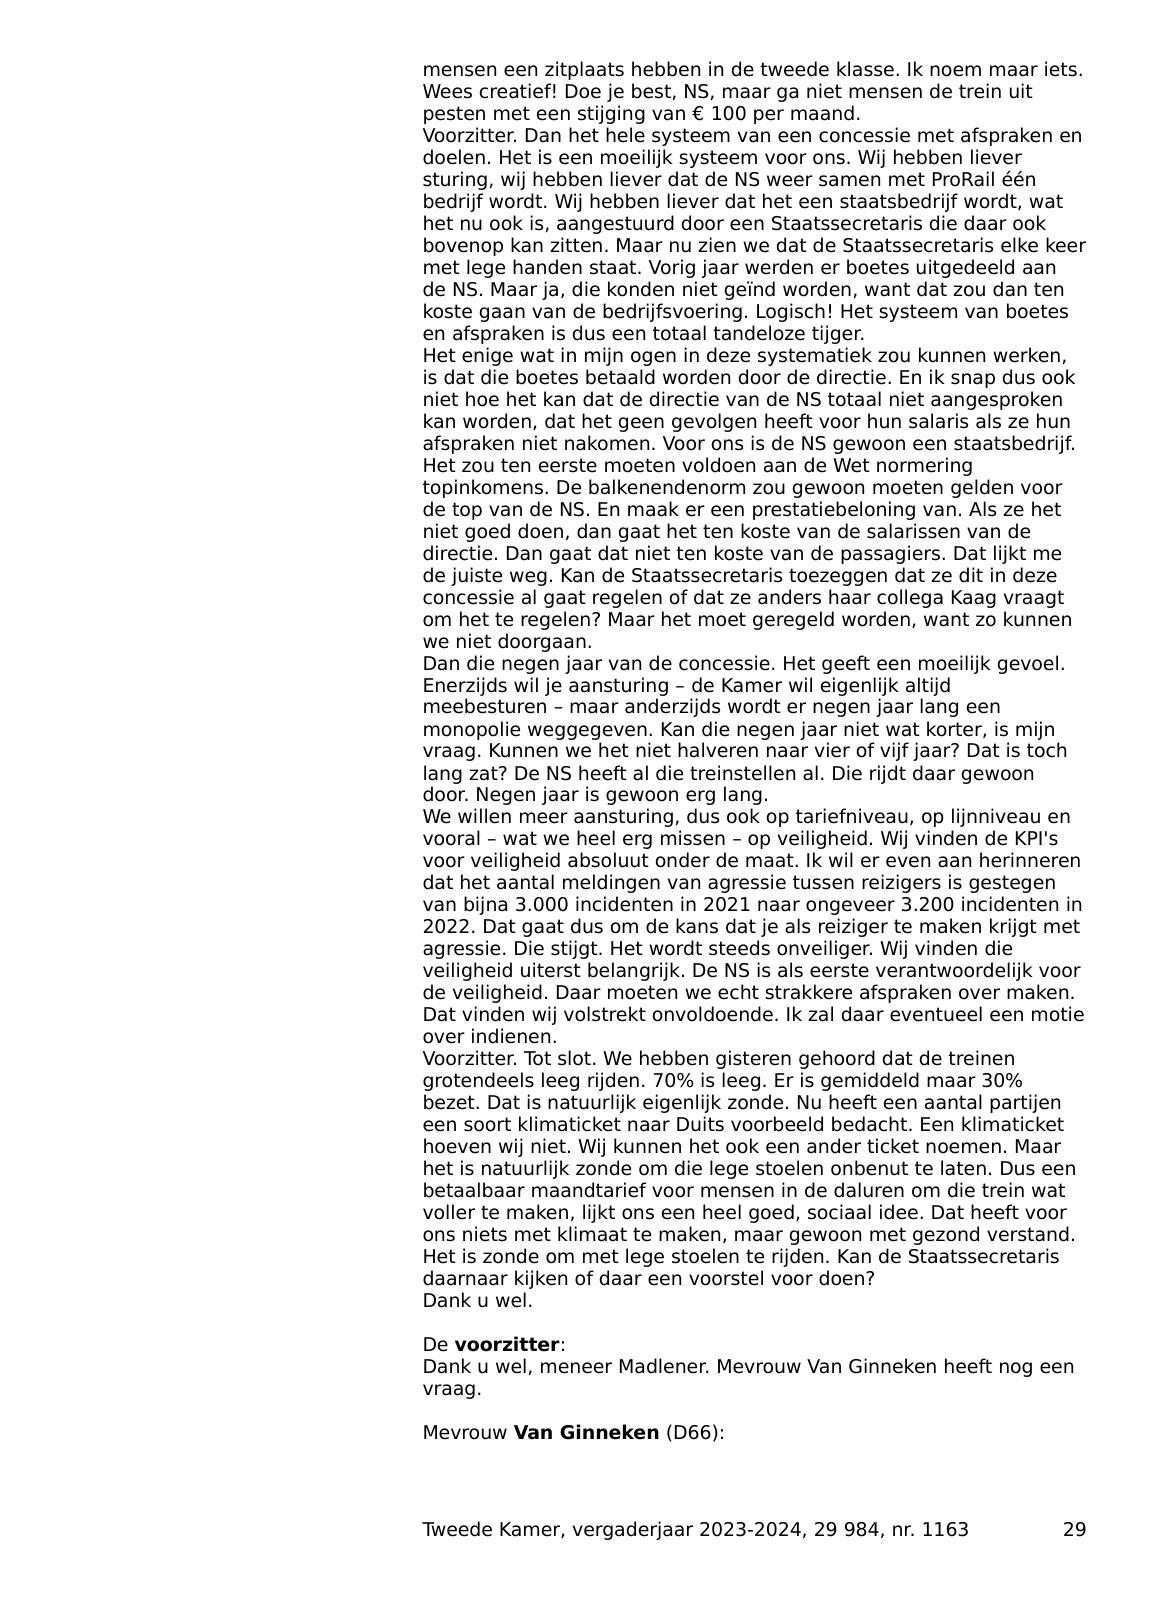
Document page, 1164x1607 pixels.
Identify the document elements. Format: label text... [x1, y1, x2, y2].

text Dank u wel, meneer Madlener. Mevrouw Van Ginneken heeft nog een vraag. [422, 1356, 1087, 1400]
text Voorzitter. Tot slot. We hebben gisteren gehoord dat de treinen grotendeels leeg rijden. 70% is leeg. Er is gemiddeld maar 30% bezet. Dat is natuurlijk eigenlijk zonde. Nu heeft een aantal partijen een soort klimaticket naar Duits voorbeeld bedacht. Een klimaticket hoeven wij niet. Wij kunnen het ook een ander ticket noemen. Maar het is natuurlijk zonde om die lege stoelen onbenut te laten. Dus een betaalbaar maandtarief voor mensen in de daluren om die trein wat voller te maken, lijkt ons een heel goed, sociaal idee. Dat heeft voor ons niets met klimaat te maken, maar gewoon met gezond verstand. Het is zonde om met lege stoelen te rijden. Kan de Staatssecretaris daarnaar kijken of daar een voorstel voor doen? [422, 1048, 1087, 1290]
text Het enige wat in mijn ogen in deze systematiek zou kunnen werken, is dat die boetes betaald worden door de directie. En ik snap dus ook niet hoe het kan dat de directie van de NS totaal niet aangesproken kan worden, dat het geen gevolgen heeft voor hun salaris als ze hun afspraken niet nakomen. Voor ons is de NS gewoon een staatsbedrijf. Het zou ten eerste moeten voldoen aan de Wet normering topinkomens. De balkenendenorm zou gewoon moeten gelden voor de top van de NS. En maak er een prestatiebeloning van. Als ze het niet goed doen, dan gaat het ten koste van de salarissen van de directie. Dan gaat dat niet ten koste van de passagiers. Dat lijkt me de juiste weg. Kan de Staatssecretaris toezeggen dat ze dit in deze concessie al gaat regelen of dat ze anders haar collega Kaag vraagt om het te regelen? Maar het moet geregeld worden, want zo kunnen we niet doorgaan. [422, 345, 1087, 652]
text Mevrouw Van Ginneken (D66): [422, 1422, 1087, 1444]
text De voorzitter: [422, 1334, 1087, 1356]
text We willen meer aansturing, dus ook op tariefniveau, op lijnniveau en vooral – wat we heel erg missen – op veiligheid. Wij vinden de KPI's voor veiligheid absoluut onder de maat. Ik wil er even aan herinneren dat het aantal meldingen van agressie tussen reizigers is gestegen van bijna 3.000 incidenten in 2021 naar ongeveer 3.200 incidenten in 2022. Dat gaat dus om de kans dat je als reiziger te maken krijgt met agressie. Die stijgt. Het wordt steeds onveiliger. Wij vinden die veiligheid uiterst belangrijk. De NS is als eerste verantwoordelijk voor de veiligheid. Daar moeten we echt strakkere afspraken over maken. Dat vinden wij volstrekt onvoldoende. Ik zal daar eventueel een motie over indienen. [422, 806, 1087, 1048]
text mensen een zitplaats hebben in de tweede klasse. Ik noem maar iets. Wees creatief! Doe je best, NS, maar ga niet mensen de trein uit pesten met een stijging van € 100 per maand. [422, 59, 1087, 125]
text Voorzitter. Dan het hele systeem van een concessie met afspraken en doelen. Het is een moeilijk systeem voor ons. Wij hebben liever sturing, wij hebben liever dat de NS weer samen met ProRail één bedrijf wordt. Wij hebben liever dat het een staatsbedrijf wordt, wat het nu ook is, aangestuurd door een Staatssecretaris die daar ook bovenop kan zitten. Maar nu zien we dat de Staatssecretaris elke keer met lege handen staat. Vorig jaar werden er boetes uitgedeeld aan de NS. Maar ja, die konden niet geïnd worden, want dat zou dan ten koste gaan van de bedrijfsvoering. Logisch! Het systeem van boetes en afspraken is dus een totaal tandeloze tijger. [422, 125, 1087, 345]
text Dank u wel. [422, 1290, 1087, 1312]
text Dan die negen jaar van de concessie. Het geeft een moeilijk gevoel. Enerzijds wil je aansturing – de Kamer wil eigenlijk altijd meebesturen – maar anderzijds wordt er negen jaar lang een monopolie weggegeven. Kan die negen jaar niet wat korter, is mijn vraag. Kunnen we het niet halveren naar vier of vijf jaar? Dat is toch lang zat? De NS heeft al die treinstellen al. Die rijdt daar gewoon door. Negen jaar is gewoon erg lang. [422, 652, 1087, 806]
